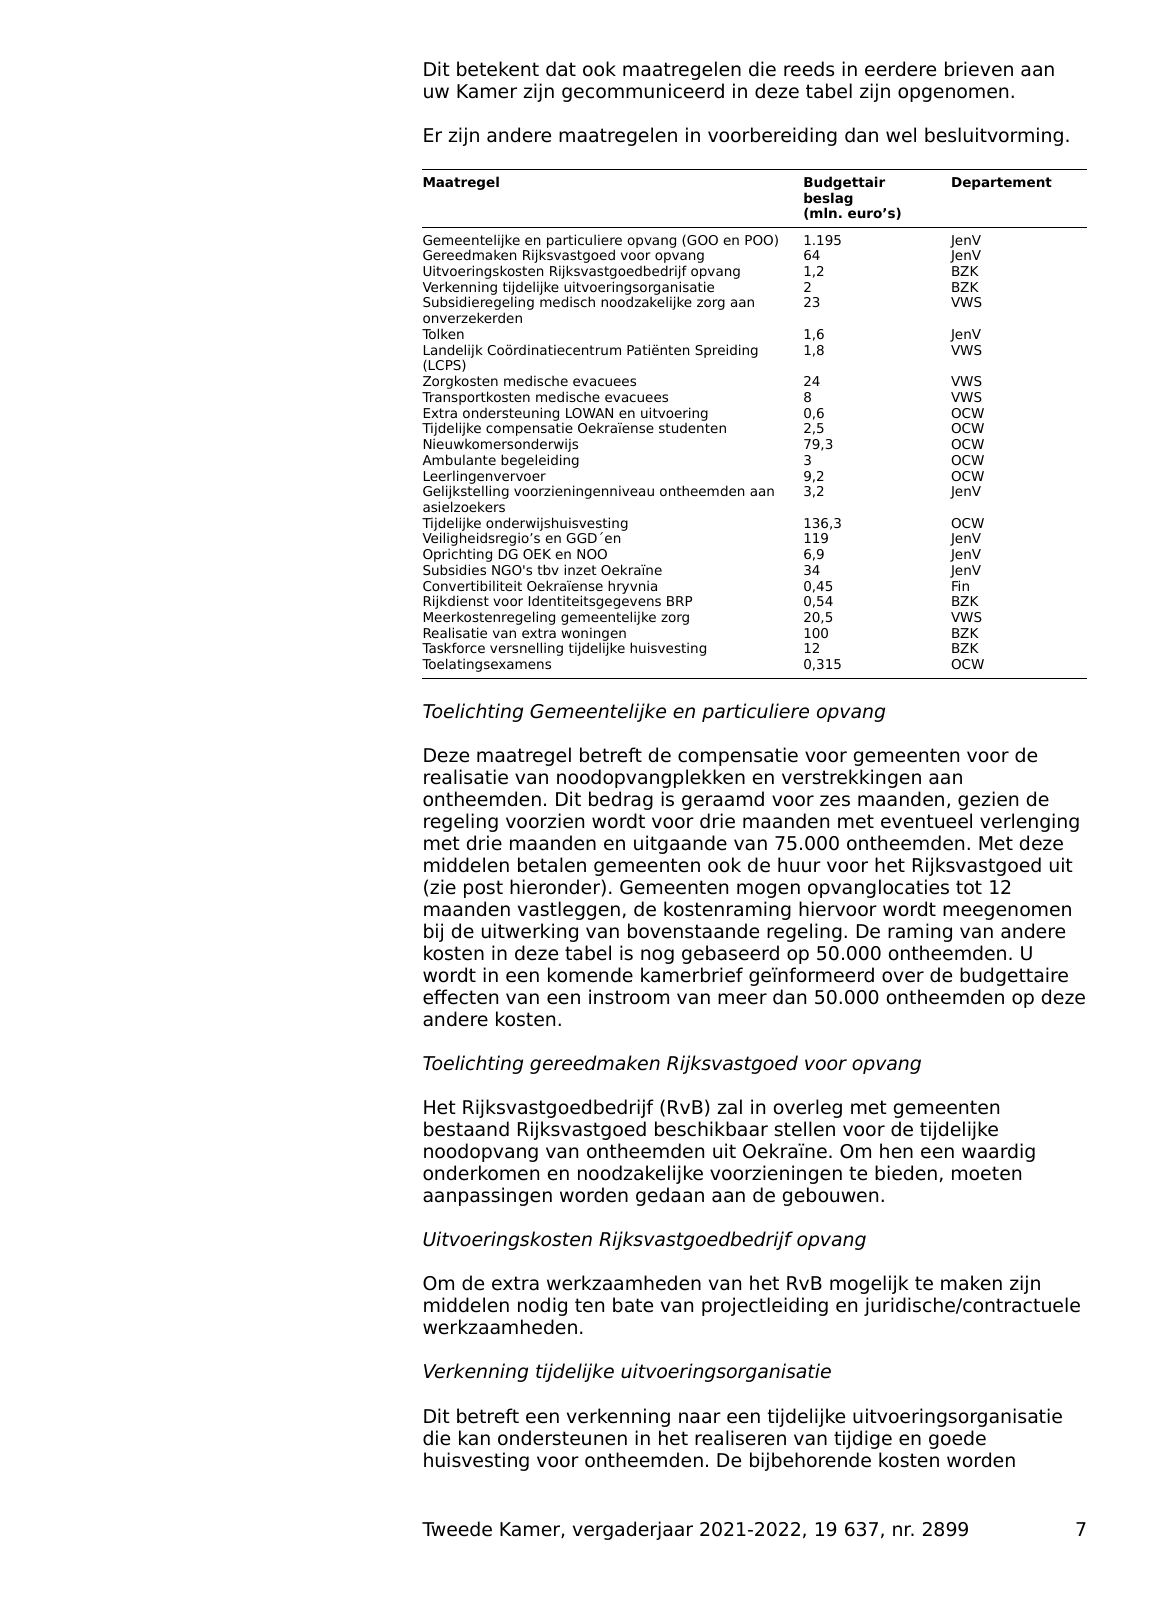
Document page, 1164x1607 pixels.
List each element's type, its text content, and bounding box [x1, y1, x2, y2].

table_cell 9,2 [797, 468, 945, 484]
table_cell Extra ondersteuning LOWAN en uitvoering [422, 405, 797, 421]
subtitle Toelichting Gemeentelijke en particuliere opvang [422, 701, 1087, 723]
table_header Maatregel [422, 170, 797, 227]
table_cell 1,8 [797, 343, 945, 374]
table_cell Landelijk Coördinatiecentrum Patiënten Spreiding (LCPS) [422, 343, 797, 374]
table_cell 119 [797, 531, 945, 547]
table_cell Subsidies NGO's tbv inzet Oekraïne [422, 563, 797, 578]
table_cell OCW [945, 405, 1087, 421]
table_cell JenV [945, 228, 1087, 248]
table_cell JenV [945, 327, 1087, 342]
table_cell 136,3 [797, 516, 945, 531]
text Het Rijksvastgoedbedrijf (RvB) zal in overleg met gemeenten bestaand Rijksvastgoed beschikbaar stellen voor de tijdelijke noodopvang van ontheemden uit Oekraïne. Om hen een waardig onderkomen en noodzakelijke voorzieningen te bieden, moeten aanpassingen worden gedaan aan de gebouwen. [422, 1097, 1087, 1207]
table_cell OCW [945, 657, 1087, 677]
table_cell VWS [945, 610, 1087, 626]
table_cell BZK [945, 594, 1087, 610]
table_cell VWS [945, 374, 1087, 390]
table_cell OCW [945, 453, 1087, 468]
table_cell 3,2 [797, 484, 945, 516]
table_cell JenV [945, 531, 1087, 547]
table_header Departement [945, 170, 1087, 227]
table_cell Ambulante begeleiding [422, 453, 797, 468]
table_cell 8 [797, 390, 945, 405]
table_cell Nieuwkomersonderwijs [422, 437, 797, 453]
table_cell OCW [945, 468, 1087, 484]
text Dit betreft een verkenning naar een tijdelijke uitvoeringsorganisatie die kan ondersteunen in het realiseren van tijdige en goede huisvesting voor ontheemden. De bijbehorende kosten worden [422, 1406, 1087, 1471]
table_cell 100 [797, 626, 945, 641]
table_cell JenV [945, 484, 1087, 516]
table_cell VWS [945, 295, 1087, 327]
text Er zijn andere maatregelen in voorbereiding dan wel besluitvorming. [422, 125, 1087, 147]
table_cell 3 [797, 453, 945, 468]
table_cell Zorgkosten medische evacuees [422, 374, 797, 390]
text Dit betekent dat ook maatregelen die reeds in eerdere brieven aan uw Kamer zijn gecommuniceerd in deze tabel zijn opgenomen. [422, 59, 1087, 103]
table_cell Realisatie van extra woningen [422, 626, 797, 641]
table_cell 12 [797, 641, 945, 657]
table_cell 2 [797, 280, 945, 295]
table_cell 23 [797, 295, 945, 327]
table_cell Gereedmaken Rijksvastgoed voor opvang [422, 248, 797, 264]
text Om de extra werkzaamheden van het RvB mogelijk te maken zijn middelen nodig ten bate van projectleiding en juridische/contractuele werkzaamheden. [422, 1273, 1087, 1339]
table_cell JenV [945, 248, 1087, 264]
table_cell Tijdelijke onderwijshuisvesting [422, 516, 797, 531]
table_cell OCW [945, 516, 1087, 531]
table_cell Toelatingsexamens [422, 657, 797, 677]
table_cell Transportkosten medische evacuees [422, 390, 797, 405]
text Deze maatregel betreft de compensatie voor gemeenten voor de realisatie van noodopvangplekken en verstrekkingen aan ontheemden. Dit bedrag is geraamd voor zes maanden, gezien de regeling voorzien wordt voor drie maanden met eventueel verlenging met drie maanden en uitgaande van 75.000 ontheemden. Met deze middelen betalen gemeenten ook de huur voor het Rijksvastgoed uit (zie post hieronder). Gemeenten mogen opvanglocaties tot 12 maanden vastleggen, de kostenraming hiervoor wordt meegenomen bij de uitwerking van bovenstaande regeling. De raming van andere kosten in deze tabel is nog gebaseerd op 50.000 ontheemden. U wordt in een komende kamerbrief geïnformeerd over de budgettaire effecten van een instroom van meer dan 50.000 ontheemden op deze andere kosten. [422, 745, 1087, 1031]
table_cell 0,315 [797, 657, 945, 677]
table_cell OCW [945, 437, 1087, 453]
table_cell Leerlingenvervoer [422, 468, 797, 484]
table_cell Fin [945, 579, 1087, 594]
table_cell JenV [945, 547, 1087, 563]
table_cell 2,5 [797, 421, 945, 437]
table_cell 0,54 [797, 594, 945, 610]
subtitle Toelichting gereedmaken Rijksvastgoed voor opvang [422, 1053, 1087, 1075]
table_cell Convertibiliteit Oekraïense hryvnia [422, 579, 797, 594]
table_cell BZK [945, 280, 1087, 295]
table_cell Veiligheidsregio’s en GGD´en [422, 531, 797, 547]
table_cell 79,3 [797, 437, 945, 453]
subtitle Uitvoeringskosten Rijksvastgoedbedrijf opvang [422, 1229, 1087, 1251]
table_cell 0,6 [797, 405, 945, 421]
table_cell 34 [797, 563, 945, 578]
table_cell VWS [945, 343, 1087, 374]
table_cell BZK [945, 264, 1087, 279]
table_cell Tolken [422, 327, 797, 342]
table_cell Taskforce versnelling tijdelijke huisvesting [422, 641, 797, 657]
table_cell 64 [797, 248, 945, 264]
table_cell Verkenning tijdelijke uitvoeringsorganisatie [422, 280, 797, 295]
table_cell 1,2 [797, 264, 945, 279]
table_cell JenV [945, 563, 1087, 578]
table_cell 20,5 [797, 610, 945, 626]
table_cell 1,6 [797, 327, 945, 342]
table_cell BZK [945, 626, 1087, 641]
table_cell Gelijkstelling voorzieningenniveau ontheemden aan asielzoekers [422, 484, 797, 516]
table_cell BZK [945, 641, 1087, 657]
table_cell Rijkdienst voor Identiteitsgegevens BRP [422, 594, 797, 610]
table_cell Oprichting DG OEK en NOO [422, 547, 797, 563]
table_cell 0,45 [797, 579, 945, 594]
subtitle Verkenning tijdelijke uitvoeringsorganisatie [422, 1361, 1087, 1383]
table_cell VWS [945, 390, 1087, 405]
table_cell Meerkostenregeling gemeentelijke zorg [422, 610, 797, 626]
table_cell OCW [945, 421, 1087, 437]
table_cell Tijdelijke compensatie Oekraïense studenten [422, 421, 797, 437]
table_header Budgettair beslag (mln. euro’s) [797, 170, 945, 227]
table_cell 24 [797, 374, 945, 390]
table_cell Gemeentelijke en particuliere opvang (GOO en POO) [422, 228, 797, 248]
table_cell Uitvoeringskosten Rijksvastgoedbedrijf opvang [422, 264, 797, 279]
table_cell Subsidieregeling medisch noodzakelijke zorg aan onverzekerden [422, 295, 797, 327]
table_cell 1.195 [797, 228, 945, 248]
table_cell 6,9 [797, 547, 945, 563]
